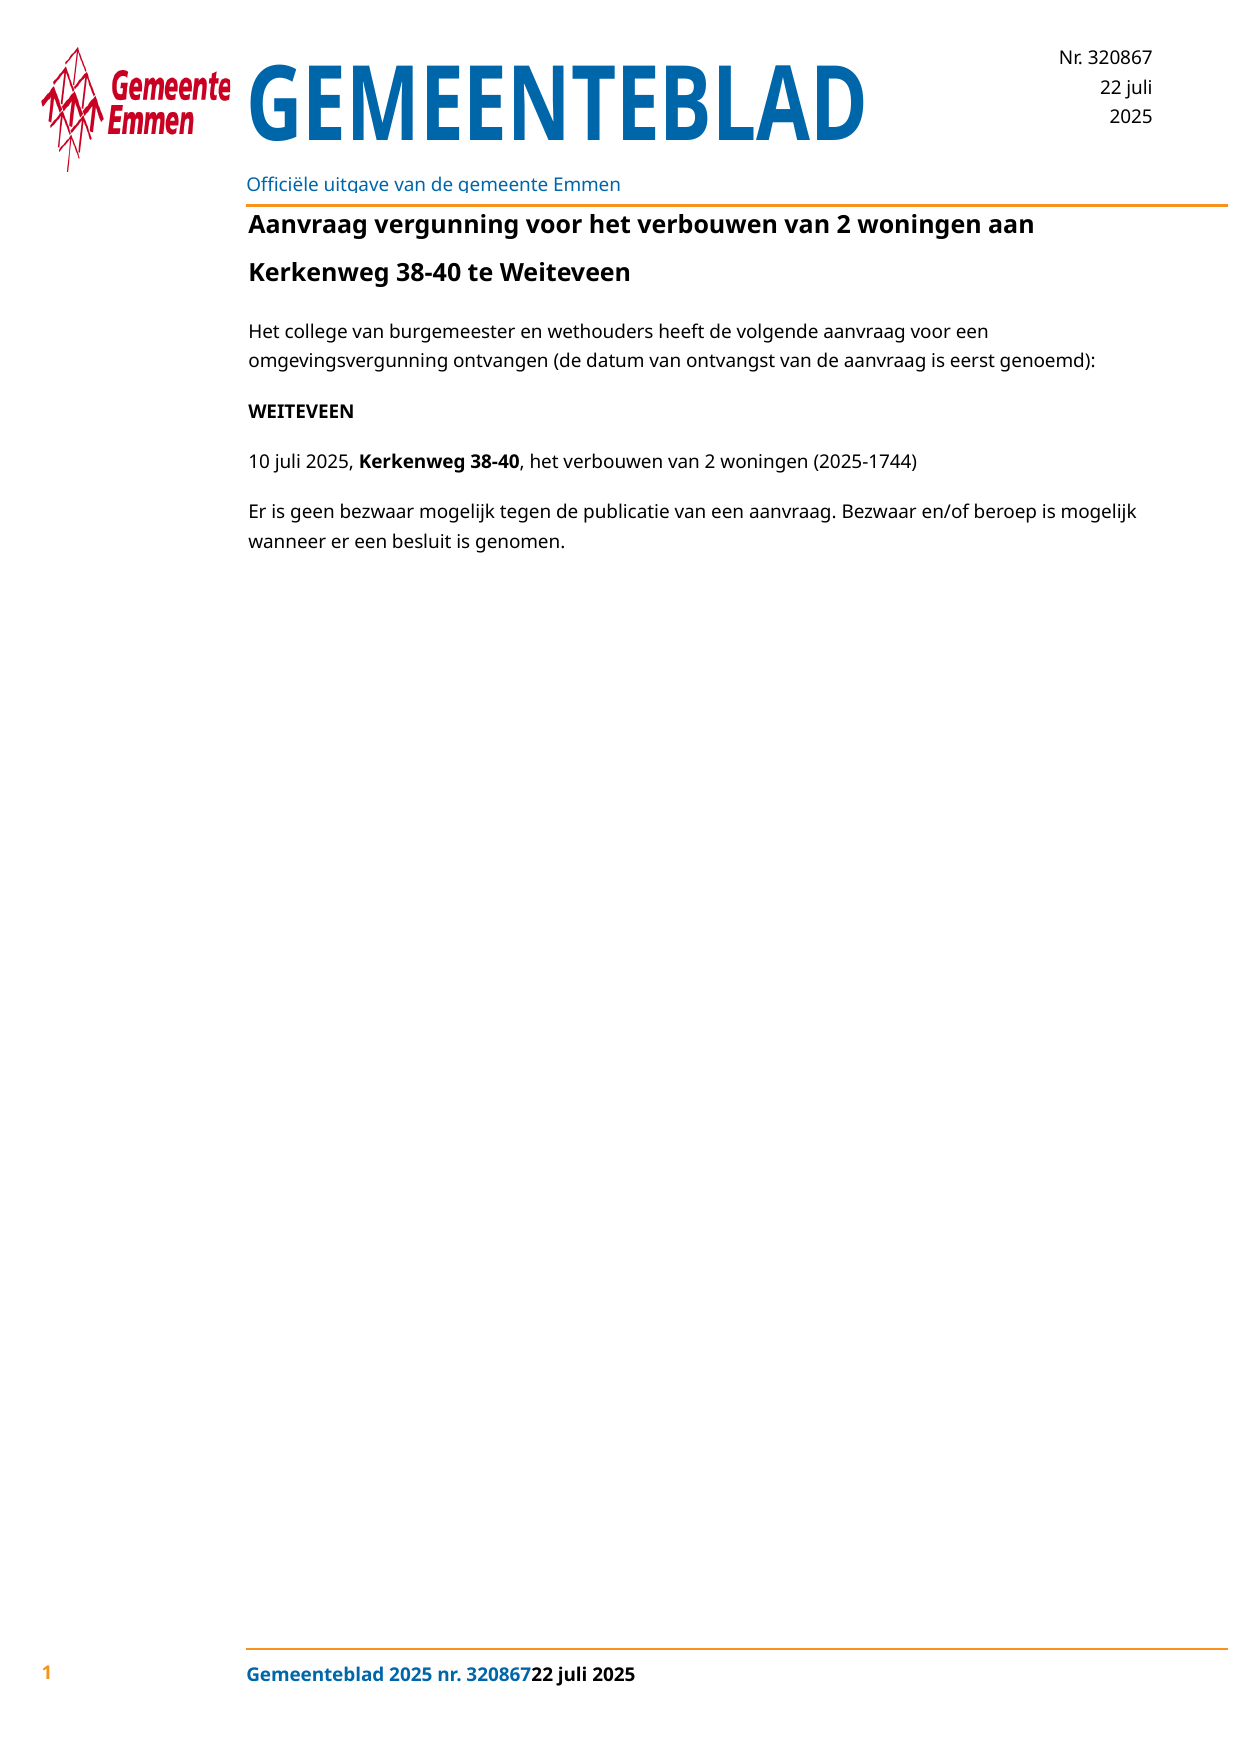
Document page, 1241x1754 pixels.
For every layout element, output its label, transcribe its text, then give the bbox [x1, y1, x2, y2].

picture [41, 47, 231, 172]
text Aanvraag vergunning voor het verbouwen van 2 woningen aan Kerkenweg 38-40 te Weiteveen [248, 207, 1152, 288]
text Het college van burgemeester en wethouders heeft de volgende aanvraag voor een omgevingsvergunning ontvangen (de datum van ontvangst van de aanvraag is eerst genoemd): [248, 318, 1152, 373]
text Er is geen bezwaar mogelijk tegen de publicatie van een aanvraag. Bezwaar en/of beroep is mogelijk wanneer er een besluit is genomen. [248, 499, 1152, 554]
text WEITEVEEN [248, 398, 1152, 424]
text 10 juli 2025, Kerkenweg 38-40, het verbouwen van 2 woningen (2025-1744) [248, 448, 1152, 474]
